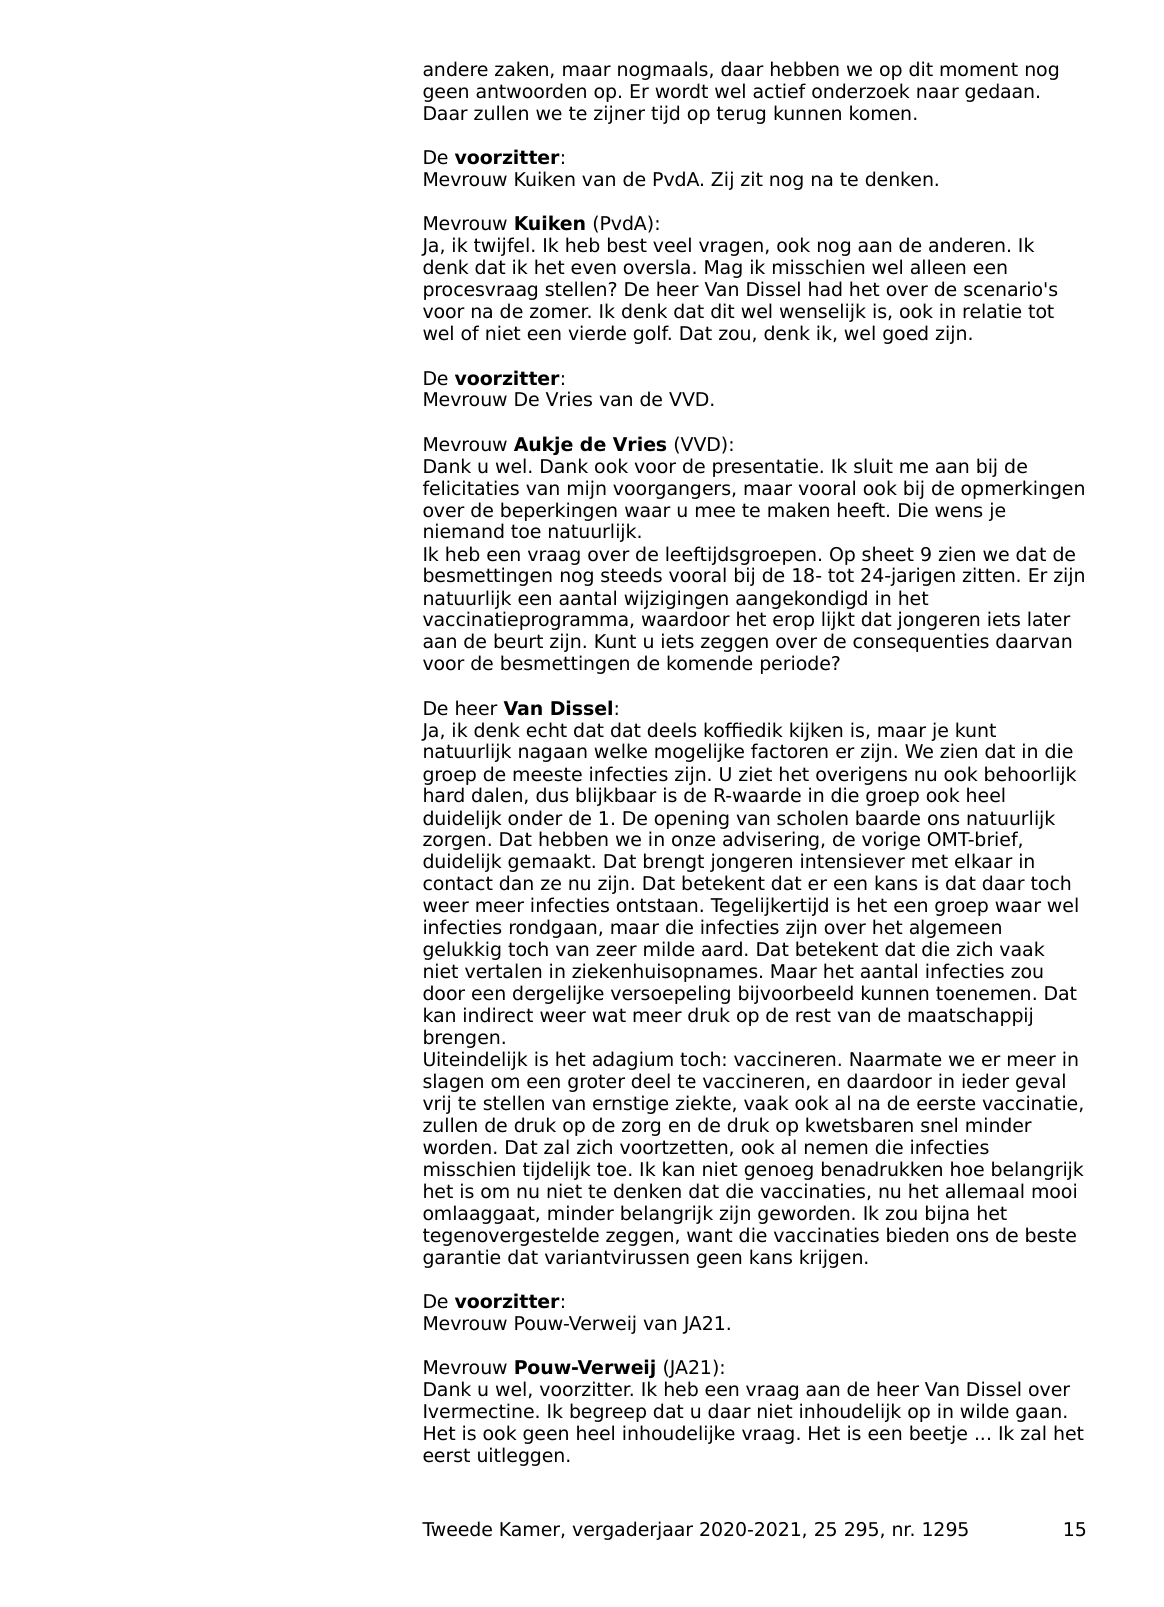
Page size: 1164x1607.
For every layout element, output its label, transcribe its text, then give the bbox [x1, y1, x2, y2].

text Dank u wel. Dank ook voor de presentatie. Ik sluit me aan bij de felicitaties van mijn voorgangers, maar vooral ook bij de opmerkingen over de beperkingen waar u mee te maken heeft. Die wens je niemand toe natuurlijk. [422, 456, 1087, 543]
text Ja, ik twijfel. Ik heb best veel vragen, ook nog aan de anderen. Ik denk dat ik het even oversla. Mag ik misschien wel alleen een procesvraag stellen? De heer Van Dissel had het over de scenario's voor na de zomer. Ik denk dat dit wel wenselijk is, ook in relatie tot wel of niet een vierde golf. Dat zou, denk ik, wel goed zijn. [422, 235, 1087, 345]
text Mevrouw Pouw-Verweij (JA21): [422, 1357, 1087, 1379]
text De voorzitter: [422, 367, 1087, 389]
text De heer Van Dissel: [422, 697, 1087, 719]
text Ja, ik denk echt dat dat deels koffiedik kijken is, maar je kunt natuurlijk nagaan welke mogelijke factoren er zijn. We zien dat in die groep de meeste infecties zijn. U ziet het overigens nu ook behoorlijk hard dalen, dus blijkbaar is de R-waarde in die groep ook heel duidelijk onder de 1. De opening van scholen baarde ons natuurlijk zorgen. Dat hebben we in onze advisering, de vorige OMT-brief, duidelijk gemaakt. Dat brengt jongeren intensiever met elkaar in contact dan ze nu zijn. Dat betekent dat er een kans is dat daar toch weer meer infecties ontstaan. Tegelijkertijd is het een groep waar wel infecties rondgaan, maar die infecties zijn over het algemeen gelukkig toch van zeer milde aard. Dat betekent dat die zich vaak niet vertalen in ziekenhuisopnames. Maar het aantal infecties zou door een dergelijke versoepeling bijvoorbeeld kunnen toenemen. Dat kan indirect weer wat meer druk op de rest van de maatschappij brengen. [422, 719, 1087, 1049]
text Dank u wel, voorzitter. Ik heb een vraag aan de heer Van Dissel over Ivermectine. Ik begreep dat u daar niet inhoudelijk op in wilde gaan. Het is ook geen heel inhoudelijke vraag. Het is een beetje ... Ik zal het eerst uitleggen. [422, 1379, 1087, 1467]
text Mevrouw Aukje de Vries (VVD): [422, 433, 1087, 456]
text De voorzitter: [422, 1291, 1087, 1313]
text Mevrouw Kuiken van de PvdA. Zij zit nog na te denken. [422, 169, 1087, 191]
text Mevrouw Pouw-Verweij van JA21. [422, 1313, 1087, 1335]
text De voorzitter: [422, 147, 1087, 169]
text Ik heb een vraag over de leeftijdsgroepen. Op sheet 9 zien we dat de besmettingen nog steeds vooral bij de 18- tot 24-jarigen zitten. Er zijn natuurlijk een aantal wijzigingen aangekondigd in het vaccinatieprogramma, waardoor het erop lijkt dat jongeren iets later aan de beurt zijn. Kunt u iets zeggen over de consequenties daarvan voor de besmettingen de komende periode? [422, 543, 1087, 675]
text andere zaken, maar nogmaals, daar hebben we op dit moment nog geen antwoorden op. Er wordt wel actief onderzoek naar gedaan. Daar zullen we te zijner tijd op terug kunnen komen. [422, 59, 1087, 125]
text Mevrouw De Vries van de VVD. [422, 389, 1087, 411]
text Mevrouw Kuiken (PvdA): [422, 213, 1087, 235]
text Uiteindelijk is het adagium toch: vaccineren. Naarmate we er meer in slagen om een groter deel te vaccineren, en daardoor in ieder geval vrij te stellen van ernstige ziekte, vaak ook al na de eerste vaccinatie, zullen de druk op de zorg en de druk op kwetsbaren snel minder worden. Dat zal zich voortzetten, ook al nemen die infecties misschien tijdelijk toe. Ik kan niet genoeg benadrukken hoe belangrijk het is om nu niet te denken dat die vaccinaties, nu het allemaal mooi omlaaggaat, minder belangrijk zijn geworden. Ik zou bijna het tegenovergestelde zeggen, want die vaccinaties bieden ons de beste garantie dat variantvirussen geen kans krijgen. [422, 1049, 1087, 1269]
